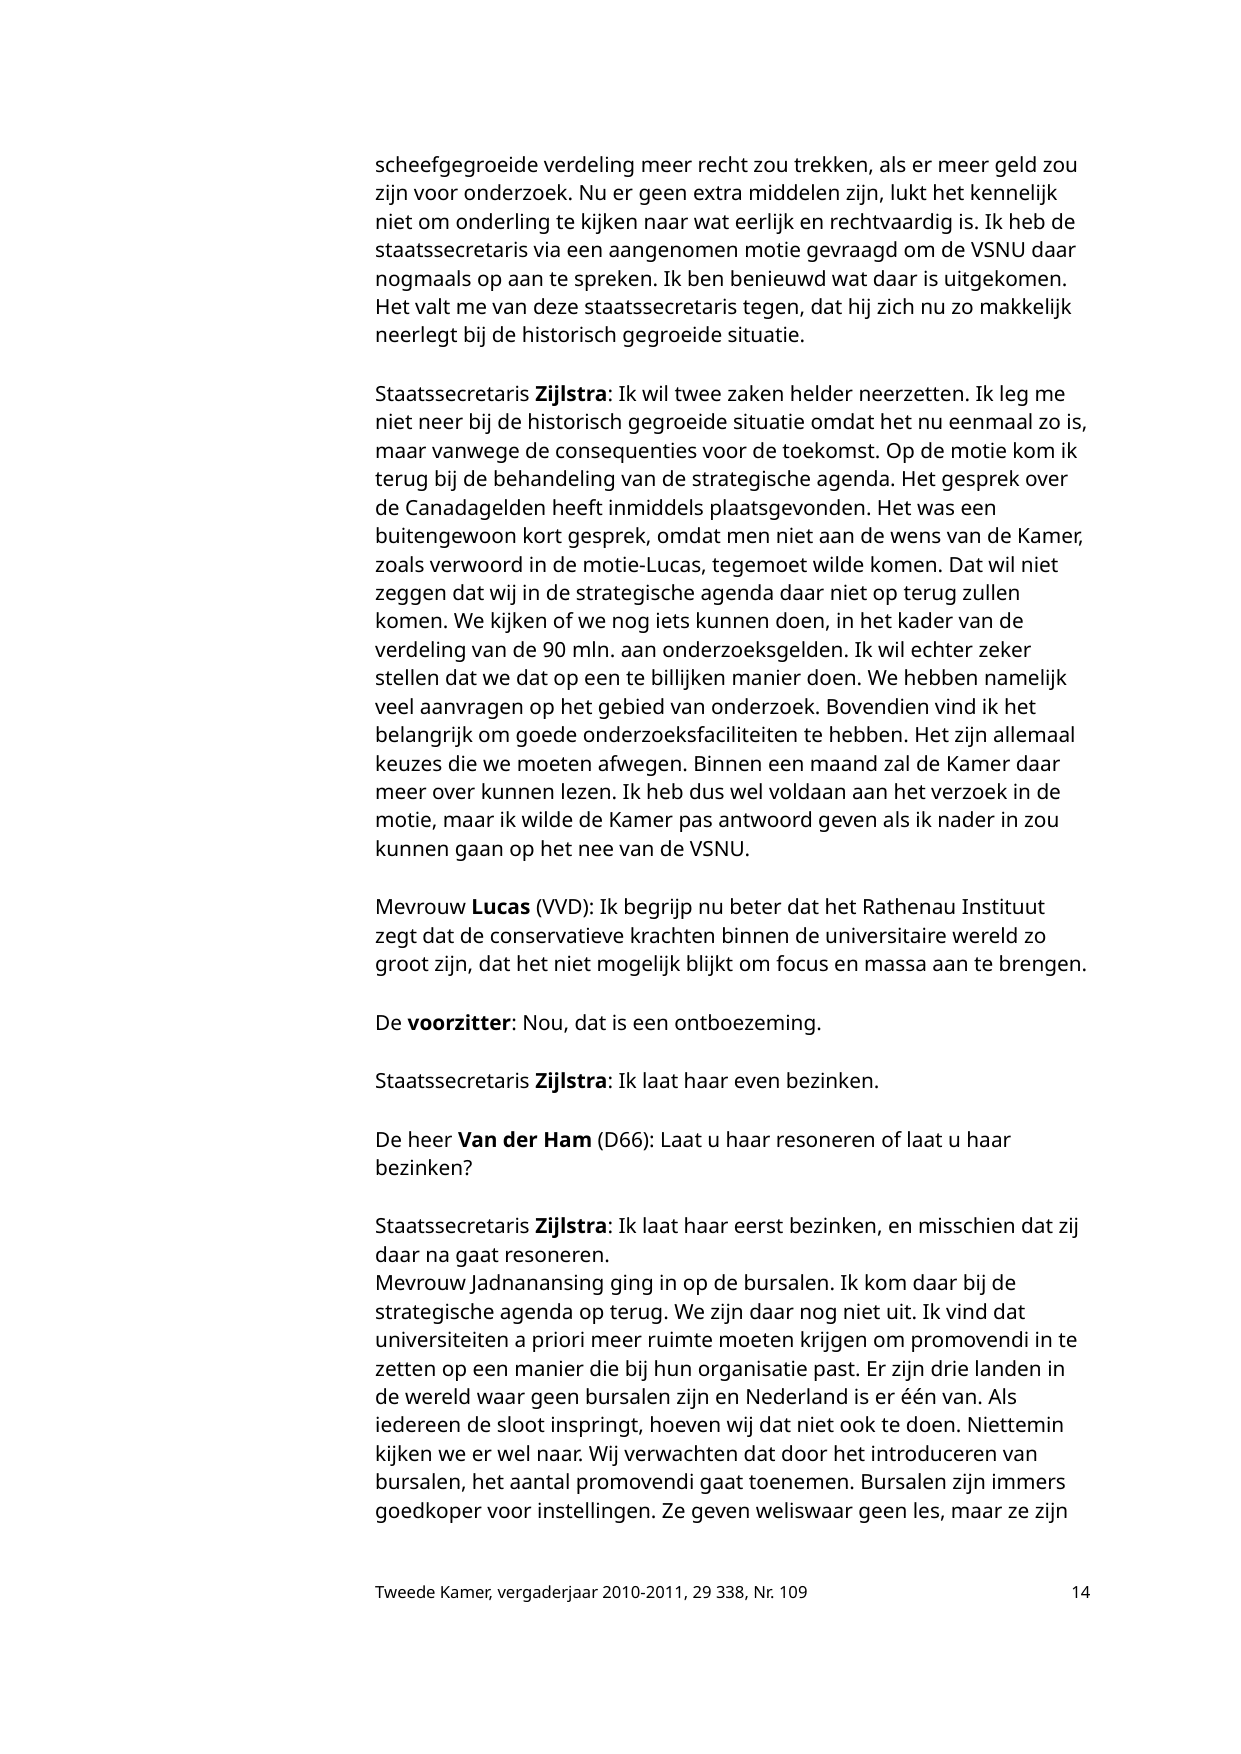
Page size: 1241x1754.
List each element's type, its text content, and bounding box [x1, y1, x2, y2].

text scheefgegroeide verdeling meer recht zou trekken, als er meer geld zou zijn voor onderzoek. Nu er geen extra middelen zijn, lukt het kennelijk niet om onderling te kijken naar wat eerlijk en rechtvaardig is. Ik heb de staatssecretaris via een aangenomen motie gevraagd om de VSNU daar nogmaals op aan te spreken. Ik ben benieuwd wat daar is uitgekomen. Het valt me van deze staatssecretaris tegen, dat hij zich nu zo makkelijk neerlegt bij de historisch gegroeide situatie. [375, 150, 1090, 349]
text De heer Van der Ham (D66): Laat u haar resoneren of laat u haar bezinken? [375, 1125, 1090, 1182]
text Mevrouw Lucas (VVD): Ik begrijp nu beter dat het Rathenau Instituut zegt dat de conservatieve krachten binnen de universitaire wereld zo groot zijn, dat het niet mogelijk blijkt om focus en massa aan te brengen. [375, 892, 1090, 978]
text Staatssecretaris Zijlstra: Ik laat haar even bezinken. [375, 1066, 1090, 1095]
text Staatssecretaris Zijlstra: Ik laat haar eerst bezinken, en misschien dat zij daar na gaat resoneren. [375, 1212, 1090, 1268]
text Mevrouw Jadnanansing ging in op de bursalen. Ik kom daar bij de strategische agenda op terug. We zijn daar nog niet uit. Ik vind dat universiteiten a priori meer ruimte moeten krijgen om promovendi in te zetten op een manier die bij hun organisatie past. Er zijn drie landen in de wereld waar geen bursalen zijn en Nederland is er één van. Als iedereen de sloot inspringt, hoeven wij dat niet ook te doen. Niettemin kijken we er wel naar. Wij verwachten dat door het introduceren van bursalen, het aantal promovendi gaat toenemen. Bursalen zijn immers goedkoper voor instellingen. Ze geven weliswaar geen les, maar ze zijn [375, 1268, 1090, 1524]
text Staatssecretaris Zijlstra: Ik wil twee zaken helder neerzetten. Ik leg me niet neer bij de historisch gegroeide situatie omdat het nu eenmaal zo is, maar vanwege de consequenties voor de toekomst. Op de motie kom ik terug bij de behandeling van de strategische agenda. Het gesprek over de Canadagelden heeft inmiddels plaatsgevonden. Het was een buitengewoon kort gesprek, omdat men niet aan de wens van de Kamer, zoals verwoord in de motie-Lucas, tegemoet wilde komen. Dat wil niet zeggen dat wij in de strategische agenda daar niet op terug zullen komen. We kijken of we nog iets kunnen doen, in het kader van de verdeling van de 90 mln. aan onderzoeksgelden. Ik wil echter zeker stellen dat we dat op een te billijken manier doen. We hebben namelijk veel aanvragen op het gebied van onderzoek. Bovendien vind ik het belangrijk om goede onderzoeksfaciliteiten te hebben. Het zijn allemaal keuzes die we moeten afwegen. Binnen een maand zal de Kamer daar meer over kunnen lezen. Ik heb dus wel voldaan aan het verzoek in de motie, maar ik wilde de Kamer pas antwoord geven als ik nader in zou kunnen gaan op het nee van de VSNU. [375, 379, 1090, 862]
text De voorzitter: Nou, dat is een ontboezeming. [375, 1008, 1090, 1036]
